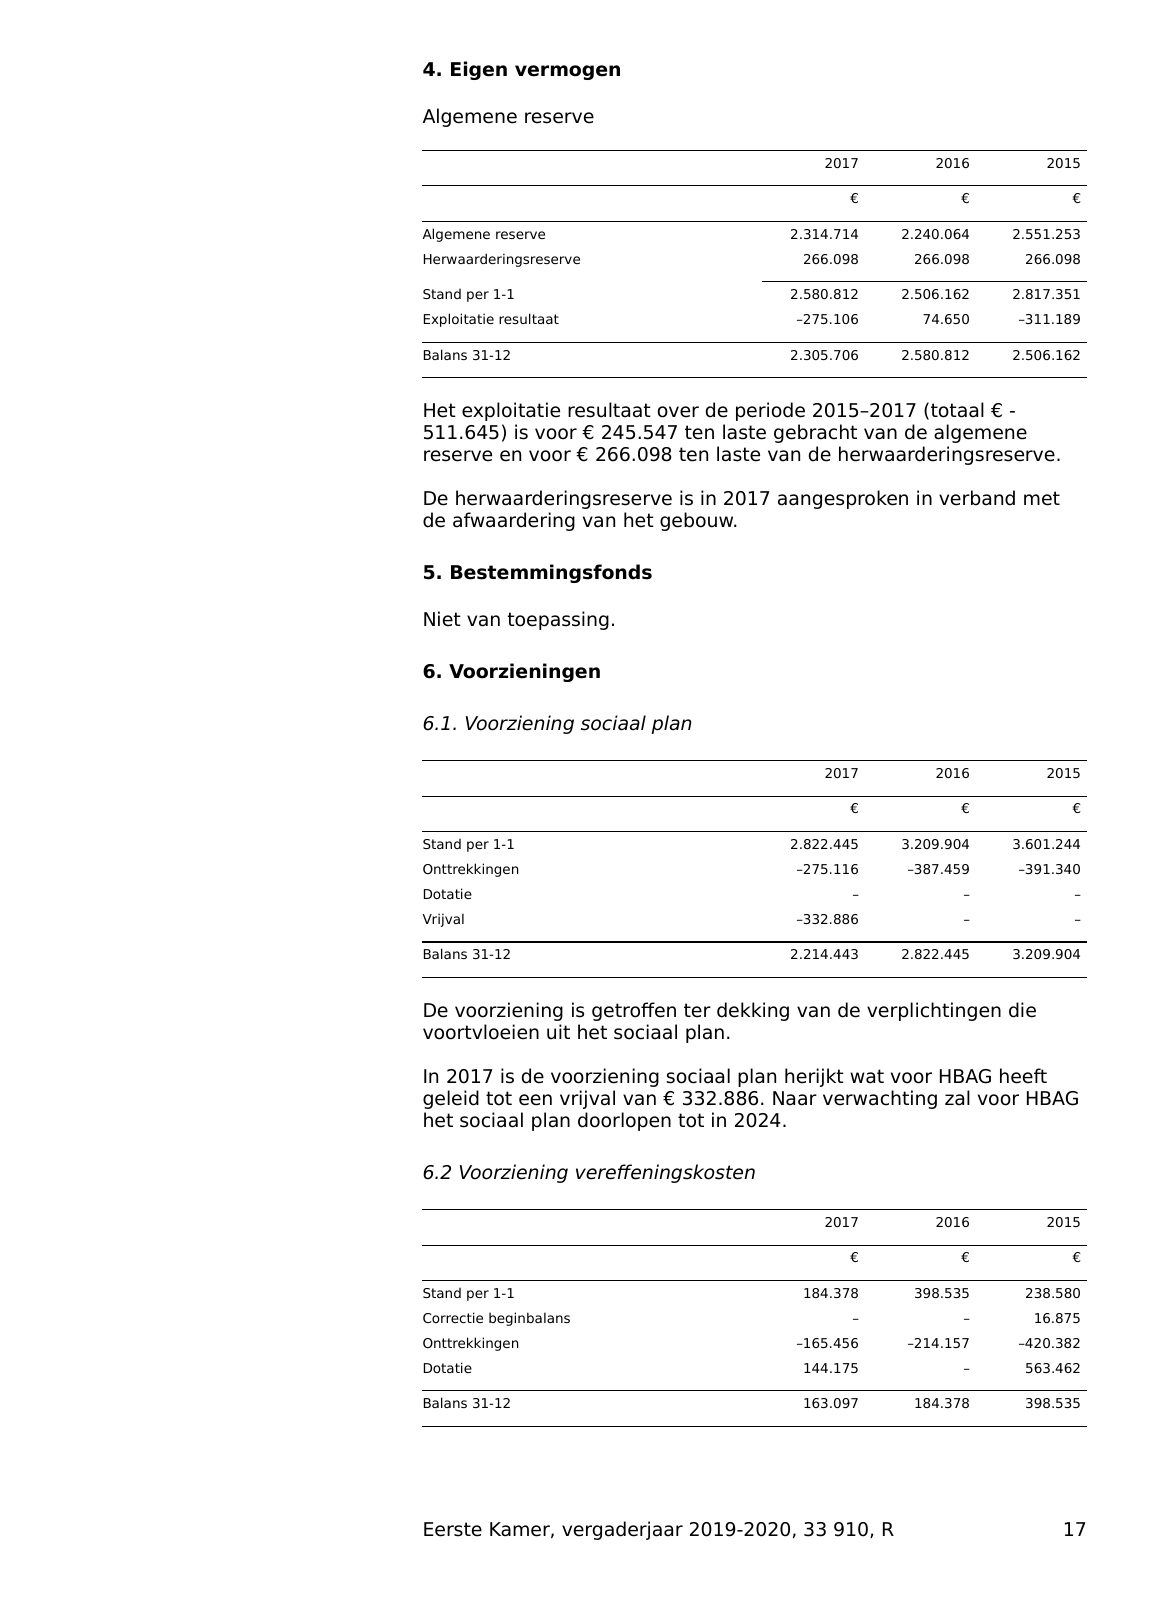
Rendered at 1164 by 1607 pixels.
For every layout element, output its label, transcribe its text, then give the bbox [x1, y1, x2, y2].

table_cell Stand per 1-1 [422, 281, 762, 312]
table_cell Herwaarderingsreserve [422, 251, 762, 281]
table_cell [976, 1246, 984, 1280]
table_header [976, 1210, 984, 1244]
table_cell Stand per 1-1 [422, 1281, 762, 1311]
table_cell 184.378 [762, 1281, 864, 1311]
table_cell Balans 31-12 [422, 343, 762, 377]
table_cell [976, 251, 984, 281]
table_cell – [984, 887, 1087, 912]
table_header [865, 151, 873, 185]
table_cell € [984, 186, 1087, 221]
table_header 2015 [984, 1210, 1087, 1244]
table_cell –311.189 [984, 312, 1087, 342]
table_cell [865, 832, 873, 862]
table_header 2015 [984, 761, 1087, 796]
table_cell [865, 797, 873, 831]
table_header [422, 761, 762, 796]
table_cell –275.106 [762, 312, 864, 342]
table_cell [865, 1391, 873, 1426]
table_cell 398.535 [984, 1391, 1087, 1426]
table_cell Dotatie [422, 1361, 762, 1390]
subtitle 5. Bestemmingsfonds [422, 562, 1087, 584]
table_cell [976, 1281, 984, 1311]
table_cell Algemene reserve [422, 222, 762, 251]
subtitle 6.1. Voorziening sociaal plan [422, 713, 1087, 735]
table_cell [865, 1281, 873, 1311]
table_cell –275.116 [762, 862, 864, 887]
table_cell [865, 1336, 873, 1361]
table_cell – [873, 912, 976, 941]
text In 2017 is de voorziening sociaal plan herijkt wat voor HBAG heeft geleid tot een vrijval van € 332.886. Naar verwachting zal voor HBAG het sociaal plan doorlopen tot in 2024. [422, 1066, 1087, 1132]
table_cell – [873, 1361, 976, 1390]
table_cell [422, 186, 762, 221]
table_cell 238.580 [984, 1281, 1087, 1311]
table_cell Onttrekkingen [422, 1336, 762, 1361]
subtitle 6.2 Voorziening vereffeningskosten [422, 1162, 1087, 1184]
subtitle 6. Voorzieningen [422, 661, 1087, 683]
table_cell Onttrekkingen [422, 862, 762, 887]
table_cell [976, 887, 984, 912]
table_cell € [873, 797, 976, 831]
table_cell [976, 943, 984, 977]
table_cell 184.378 [873, 1391, 976, 1426]
table_header 2017 [762, 761, 864, 796]
table_header [865, 761, 873, 796]
table_cell [865, 1311, 873, 1336]
table_cell 266.098 [873, 251, 976, 281]
table_cell 266.098 [984, 251, 1087, 281]
table_cell –332.886 [762, 912, 864, 941]
table_cell [976, 1361, 984, 1390]
table_cell 2.240.064 [873, 222, 976, 251]
table_cell Exploitatie resultaat [422, 312, 762, 342]
table_cell [976, 832, 984, 862]
table_cell 3.209.904 [873, 832, 976, 862]
table_cell –165.456 [762, 1336, 864, 1361]
table_cell Dotatie [422, 887, 762, 912]
table_cell [865, 343, 873, 377]
table_cell 2.214.443 [762, 943, 864, 977]
text Niet van toepassing. [422, 609, 1087, 631]
table_cell € [873, 1246, 976, 1280]
table_cell [865, 186, 873, 221]
table_cell [976, 186, 984, 221]
text De herwaarderingsreserve is in 2017 aangesproken in verband met de afwaardering van het gebouw. [422, 488, 1087, 532]
table_header 2016 [873, 761, 976, 796]
subtitle 4. Eigen vermogen [422, 59, 1087, 81]
table_cell –391.340 [984, 862, 1087, 887]
text Algemene reserve [422, 106, 1087, 128]
table_cell 16.875 [984, 1311, 1087, 1336]
table_cell – [762, 1311, 864, 1336]
table_cell 2.580.812 [762, 282, 864, 312]
table_cell [976, 1391, 984, 1426]
table_cell 3.601.244 [984, 832, 1087, 862]
text De voorziening is getroffen ter dekking van de verplichtingen die voortvloeien uit het sociaal plan. [422, 1000, 1087, 1044]
table_cell 266.098 [762, 251, 864, 281]
table_cell –420.382 [984, 1336, 1087, 1361]
table_cell – [762, 887, 864, 912]
table_cell [976, 1311, 984, 1336]
table_cell € [873, 186, 976, 221]
table_header [422, 1210, 762, 1244]
table_cell 2.551.253 [984, 222, 1087, 251]
table_cell [976, 862, 984, 887]
table_cell Balans 31-12 [422, 1391, 762, 1426]
table_cell [976, 797, 984, 831]
table_cell [865, 912, 873, 941]
table_cell 3.209.904 [984, 943, 1087, 977]
table_cell € [984, 797, 1087, 831]
table_header 2017 [762, 1210, 864, 1244]
table_cell 2.580.812 [873, 343, 976, 377]
table_header [976, 151, 984, 185]
table_cell [865, 887, 873, 912]
table_header 2016 [873, 151, 976, 185]
table_header [422, 151, 762, 185]
table_header [865, 1210, 873, 1244]
table_cell € [762, 797, 864, 831]
table_cell [976, 222, 984, 251]
table_header 2016 [873, 1210, 976, 1244]
table_cell 74.650 [873, 312, 976, 342]
table_cell Balans 31-12 [422, 943, 762, 977]
table_cell Vrijval [422, 912, 762, 941]
table_cell [865, 1246, 873, 1280]
table_cell Stand per 1-1 [422, 832, 762, 862]
table_cell [976, 312, 984, 342]
table_cell [865, 251, 873, 281]
table_cell Correctie beginbalans [422, 1311, 762, 1336]
table_cell [865, 1361, 873, 1390]
table_cell 2.506.162 [984, 343, 1087, 377]
table_cell – [984, 912, 1087, 941]
table_cell 2.506.162 [873, 282, 976, 312]
table_header 2017 [762, 151, 864, 185]
table_cell € [762, 1246, 864, 1280]
table_cell – [873, 887, 976, 912]
table_cell € [984, 1246, 1087, 1280]
table_cell [976, 1336, 984, 1361]
table_cell –387.459 [873, 862, 976, 887]
table_cell 2.314.714 [762, 222, 864, 251]
table_header 2015 [984, 151, 1087, 185]
table_cell 563.462 [984, 1361, 1087, 1390]
table_cell [865, 222, 873, 251]
table_cell 2.822.445 [873, 943, 976, 977]
table_cell 2.817.351 [984, 282, 1087, 312]
table_cell [976, 343, 984, 377]
table_cell 398.535 [873, 1281, 976, 1311]
table_cell [865, 943, 873, 977]
table_cell [422, 1246, 762, 1280]
table_cell [865, 282, 873, 312]
table_cell € [762, 186, 864, 221]
table_cell [976, 912, 984, 941]
table_cell –214.157 [873, 1336, 976, 1361]
table_cell 2.305.706 [762, 343, 864, 377]
table_cell [865, 862, 873, 887]
table_cell 163.097 [762, 1391, 864, 1426]
table_cell [865, 312, 873, 342]
text Het exploitatie resultaat over de periode 2015–2017 (totaal € -511.645) is voor € 245.547 ten laste gebracht van de algemene reserve en voor € 266.098 ten laste van de herwaarderingsreserve. [422, 400, 1087, 466]
table_cell [422, 797, 762, 831]
table_header [976, 761, 984, 796]
table_cell 2.822.445 [762, 832, 864, 862]
table_cell – [873, 1311, 976, 1336]
table_cell 144.175 [762, 1361, 864, 1390]
table_cell [976, 282, 984, 312]
